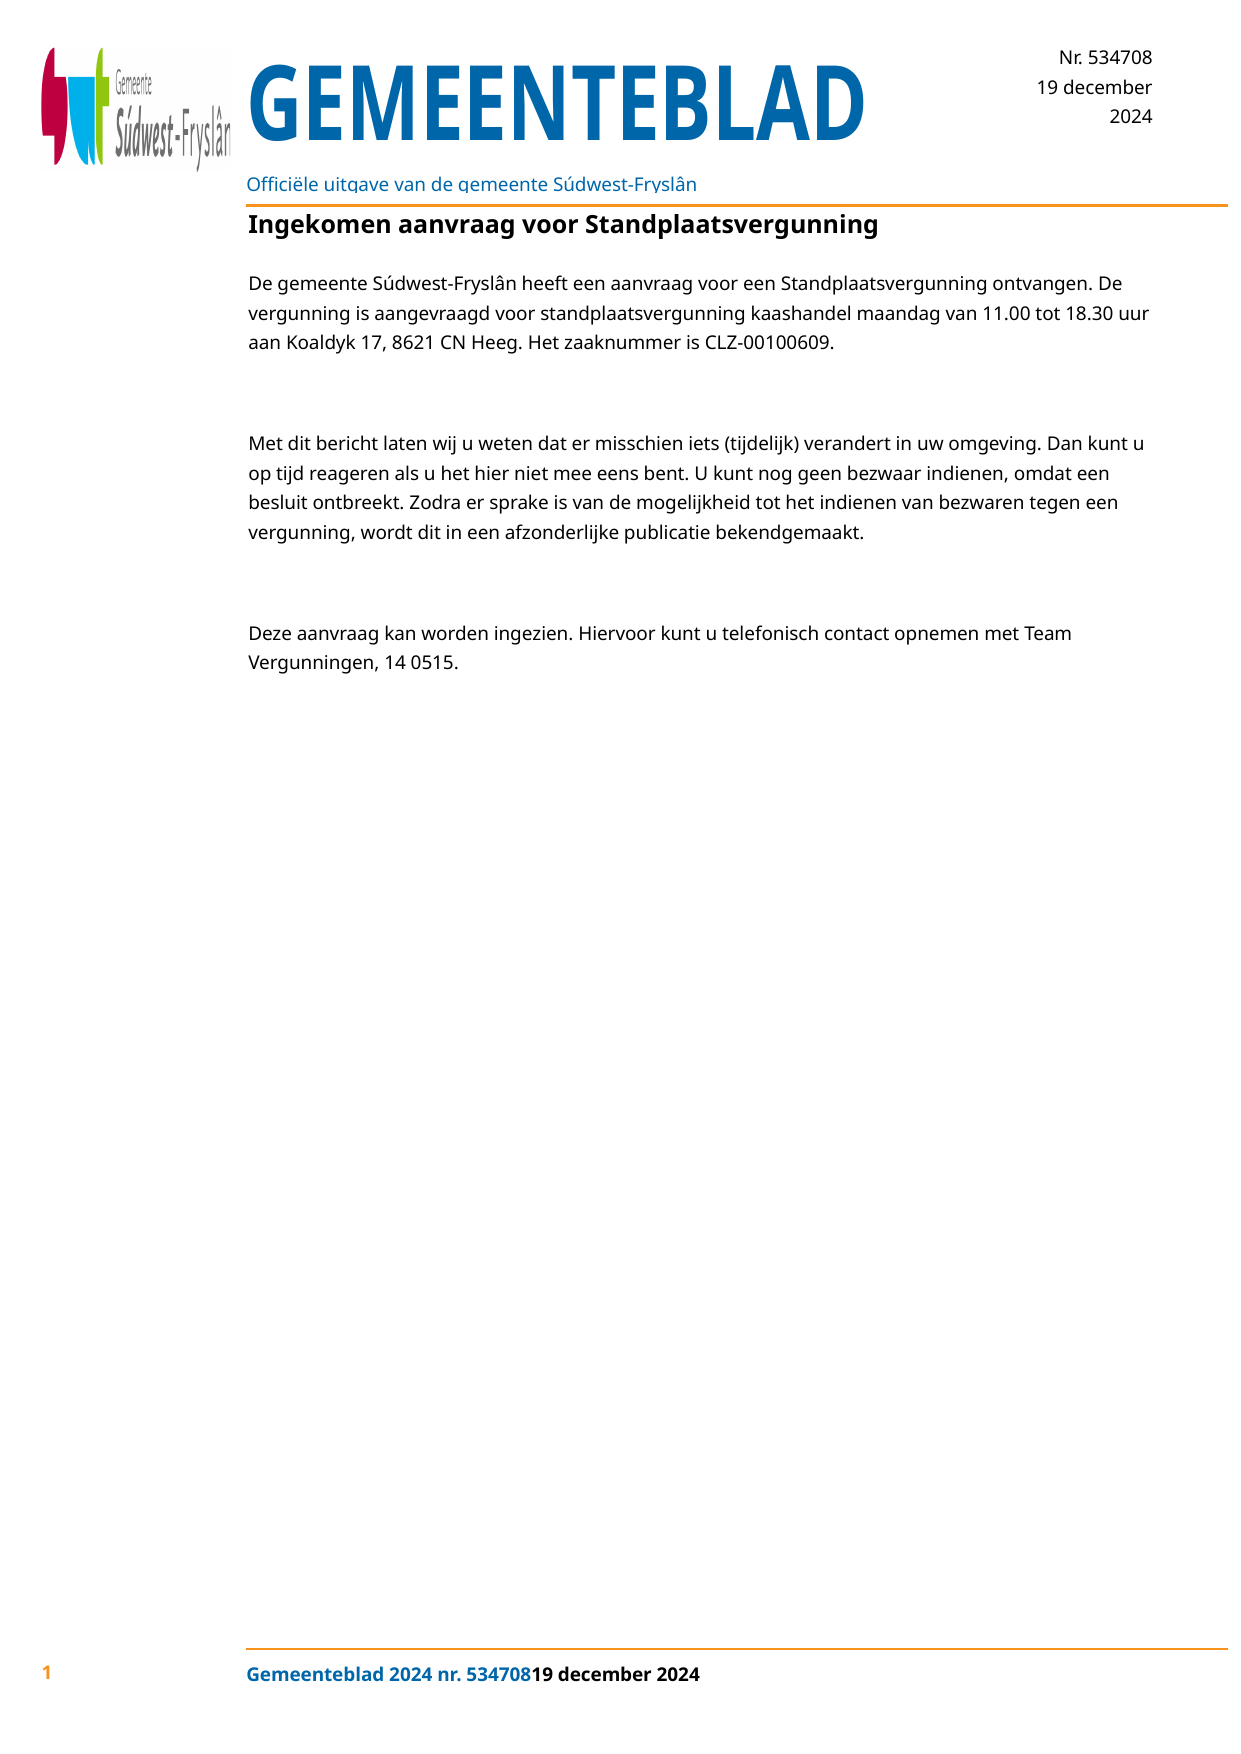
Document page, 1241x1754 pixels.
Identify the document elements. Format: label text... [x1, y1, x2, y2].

text De gemeente Súdwest-Fryslân heeft een aanvraag voor een Standplaatsvergunning ontvangen. De vergunning is aangevraagd voor standplaatsvergunning kaashandel maandag van 11.00 tot 18.30 uur aan Koaldyk 17, 8621 CN Heeg. Het zaaknummer is CLZ-00100609. [248, 270, 1152, 355]
text Deze aanvraag kan worden ingezien. Hiervoor kunt u telefonisch contact opnemen met Team Vergunningen, 14 0515. [248, 620, 1152, 675]
text Met dit bericht laten wij u weten dat er misschien iets (tijdelijk) verandert in uw omgeving. Dan kunt u op tijd reageren als u het hier niet mee eens bent. U kunt nog geen bezwaar indienen, omdat een besluit ontbreekt. Zodra er sprake is van de mogelijkheid tot het indienen van bezwaren tegen een vergunning, wordt dit in een afzonderlijke publicatie bekendgemaakt. [248, 430, 1152, 545]
picture [41, 47, 231, 172]
text Ingekomen aanvraag voor Standplaatsvergunning [248, 207, 1152, 241]
